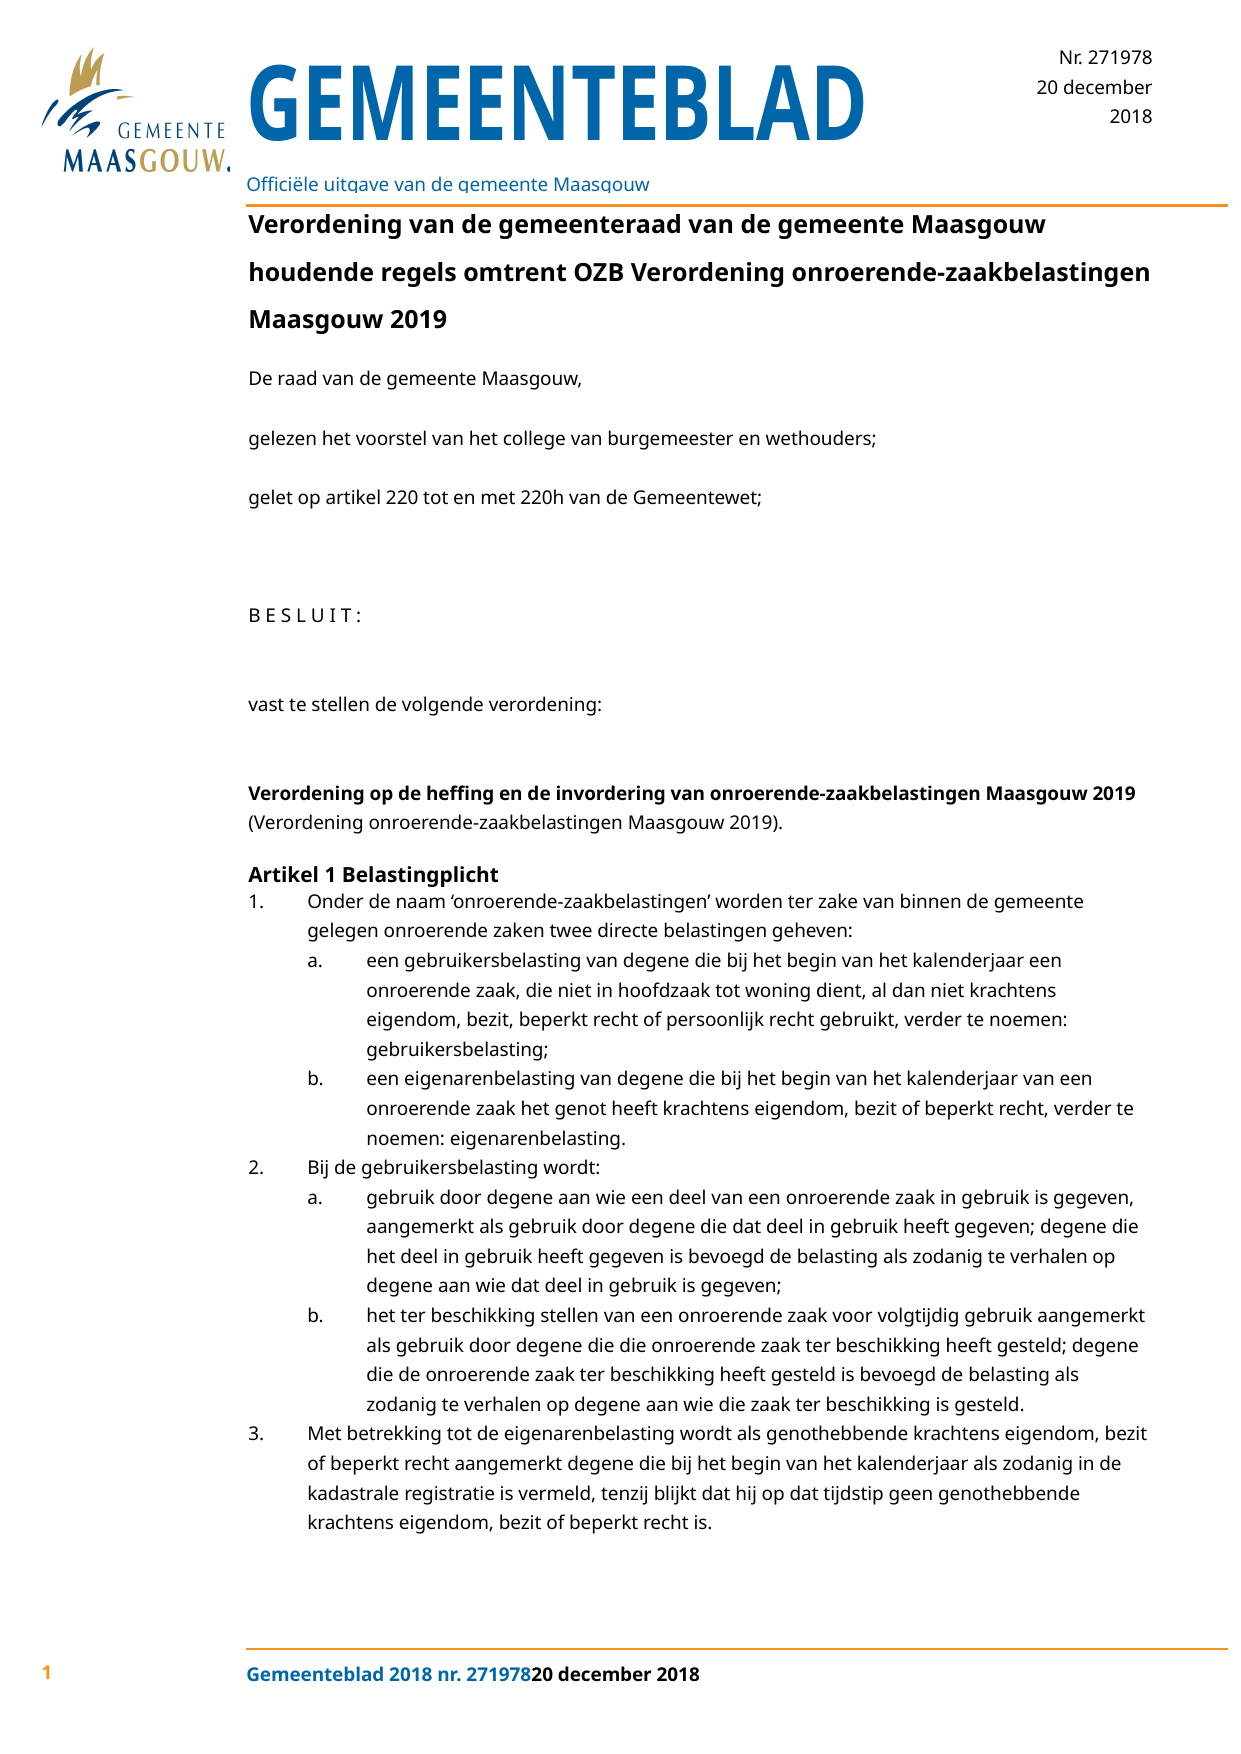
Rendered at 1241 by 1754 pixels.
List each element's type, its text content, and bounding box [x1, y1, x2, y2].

text Verordening op de heffing en de invordering van onroerende-zaakbelastingen Maasgouw 2019 [248, 780, 1152, 805]
text Artikel 1 Belastingplicht [248, 860, 1152, 888]
list een gebruikersbelasting van degene die bij het begin van het kalenderjaar een onroerende zaak, die niet in hoofdzaak tot woning dient, al dan niet krachtens eigendom, bezit, beperkt recht of persoonlijk recht gebruikt, verder te noemen: gebruikersbelasting; [307, 947, 1152, 1062]
text gelezen het voorstel van het college van burgemeester en wethouders; [248, 425, 1152, 450]
text B E S L U I T : [248, 602, 1152, 628]
list Onder de naam ‘onroerende-zaakbelastingen’ worden ter zake van binnen de gemeente gelegen onroerende zaken twee directe belastingen geheven: [248, 888, 1152, 943]
text (Verordening onroerende-zaakbelastingen Maasgouw 2019). [248, 809, 1152, 835]
list Bij de gebruikersbelasting wordt: [248, 1154, 1152, 1180]
list gebruik door degene aan wie een deel van een onroerende zaak in gebruik is gegeven, aangemerkt als gebruik door degene die dat deel in gebruik heeft gegeven; degene die het deel in gebruik heeft gegeven is bevoegd de belasting als zodanig te verhalen op degene aan wie dat deel in gebruik is gegeven; [307, 1184, 1152, 1298]
text Verordening van de gemeenteraad van de gemeente Maasgouw houdende regels omtrent OZB Verordening onroerende-zaakbelastingen Maasgouw 2019 [248, 207, 1152, 336]
text gelet op artikel 220 tot en met 220h van de Gemeentewet; [248, 484, 1152, 509]
list Met betrekking tot de eigenarenbelasting wordt als genothebbende krachtens eigendom, bezit of beperkt recht aangemerkt degene die bij het begin van het kalenderjaar als zodanig in de kadastrale registratie is vermeld, tenzij blijkt dat hij op dat tijdstip geen genothebbende krachtens eigendom, bezit of beperkt recht is. [248, 1421, 1152, 1535]
picture [41, 47, 231, 172]
text De raad van de gemeente Maasgouw, [248, 366, 1152, 391]
list een eigenarenbelasting van degene die bij het begin van het kalenderjaar van een onroerende zaak het genot heeft krachtens eigendom, bezit of beperkt recht, verder te noemen: eigenarenbelasting. [307, 1066, 1152, 1151]
text vast te stellen de volgende verordening: [248, 691, 1152, 717]
list het ter beschikking stellen van een onroerende zaak voor volgtijdig gebruik aangemerkt als gebruik door degene die die onroerende zaak ter beschikking heeft gesteld; degene die de onroerende zaak ter beschikking heeft gesteld is bevoegd de belasting als zodanig te verhalen op degene aan wie die zaak ter beschikking is gesteld. [307, 1302, 1152, 1417]
